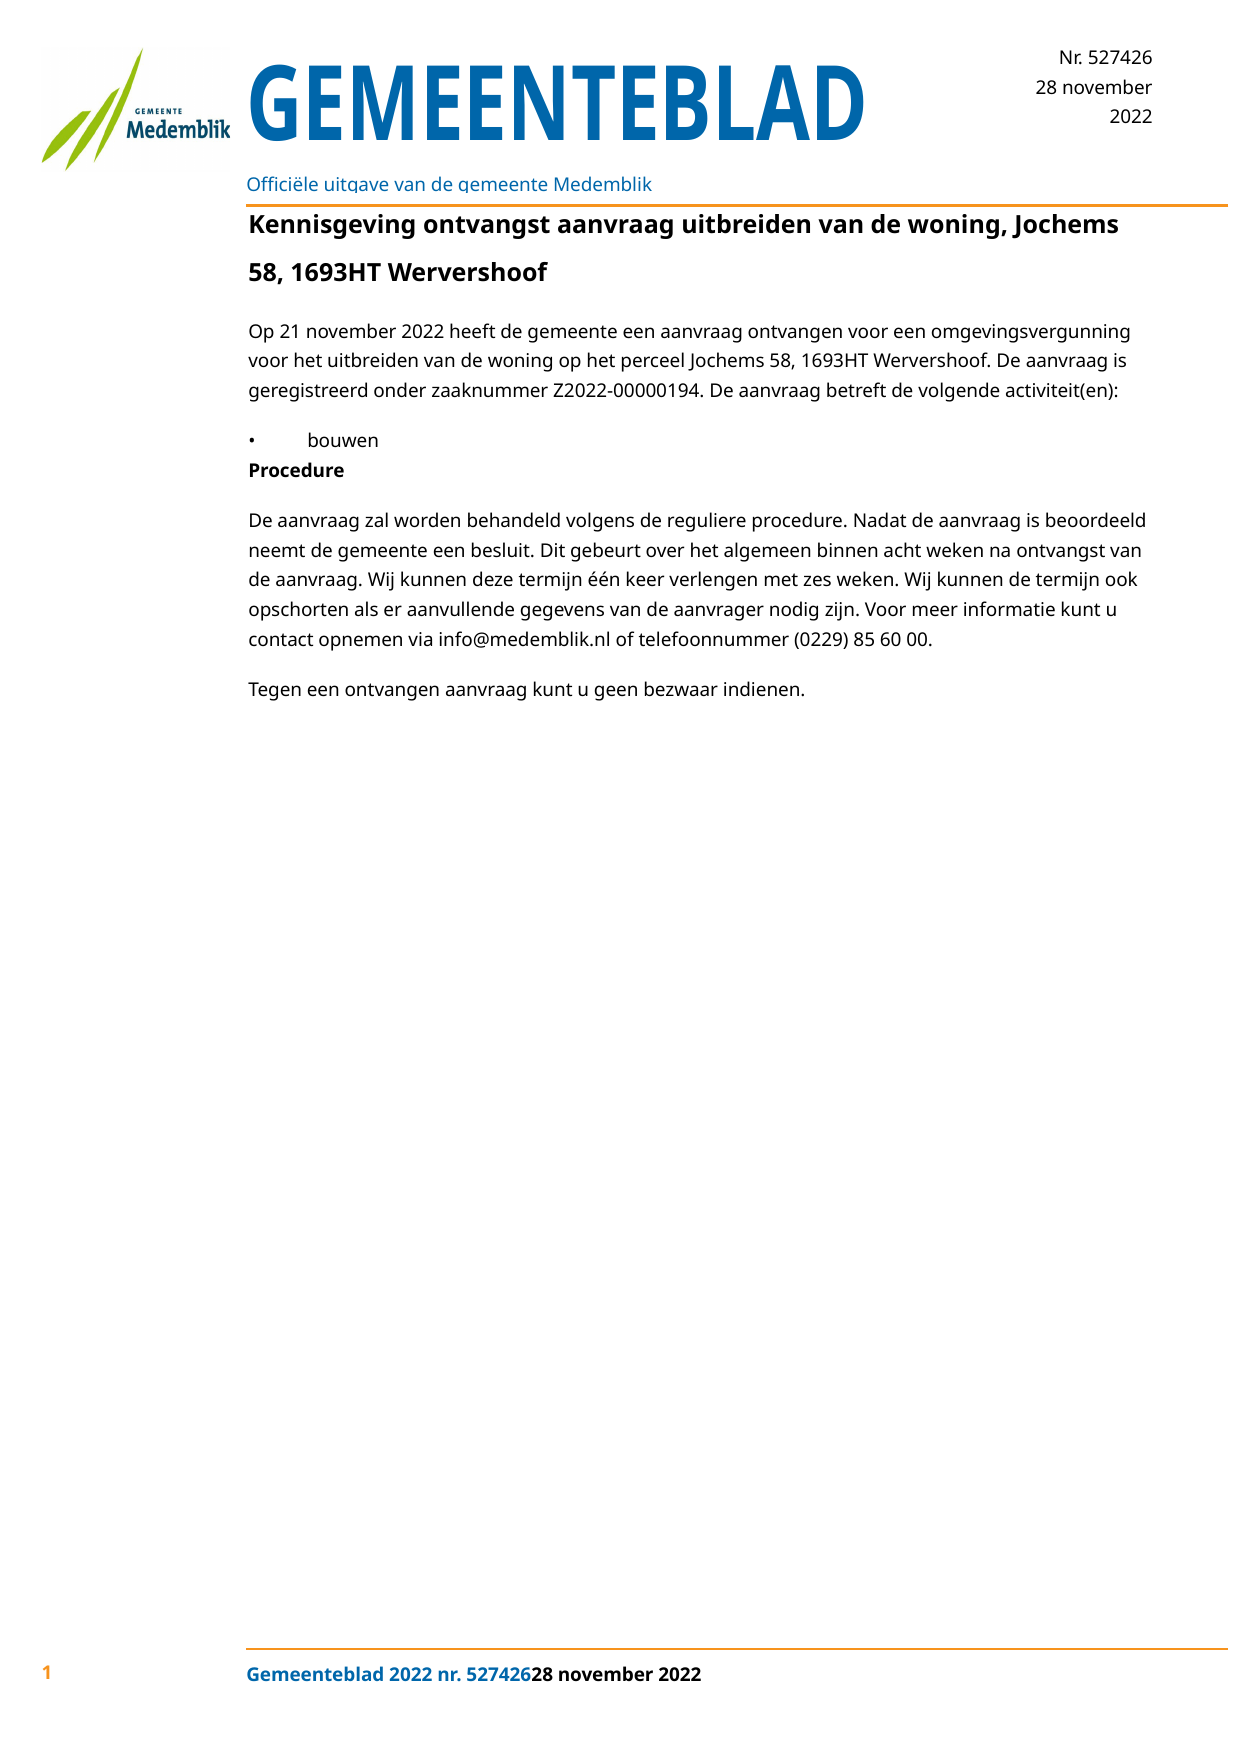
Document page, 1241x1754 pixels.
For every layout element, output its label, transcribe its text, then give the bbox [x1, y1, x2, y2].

text Kennisgeving ontvangst aanvraag uitbreiden van de woning, Jochems 58, 1693HT Wervershoof [248, 207, 1152, 288]
text Op 21 november 2022 heeft de gemeente een aanvraag ontvangen voor een omgevingsvergunning voor het uitbreiden van de woning op het perceel Jochems 58, 1693HT Wervershoof. De aanvraag is geregistreerd onder zaaknummer Z2022-00000194. De aanvraag betreft de volgende activiteit(en): [248, 318, 1152, 403]
text Procedure [248, 457, 1152, 483]
text De aanvraag zal worden behandeld volgens de reguliere procedure. Nadat de aanvraag is beoordeeld neemt de gemeente een besluit. Dit gebeurt over het algemeen binnen acht weken na ontvangst van de aanvraag. Wij kunnen deze termijn één keer verlengen met zes weken. Wij kunnen de termijn ook opschorten als er aanvullende gegevens van de aanvrager nodig zijn. Voor meer informatie kunt u contact opnemen via info@medemblik.nl of telefoonnummer (0229) 85 60 00. [248, 507, 1152, 652]
picture [41, 47, 231, 172]
text Tegen een ontvangen aanvraag kunt u geen bezwaar indienen. [248, 676, 1152, 702]
list bouwen [248, 427, 1152, 453]
